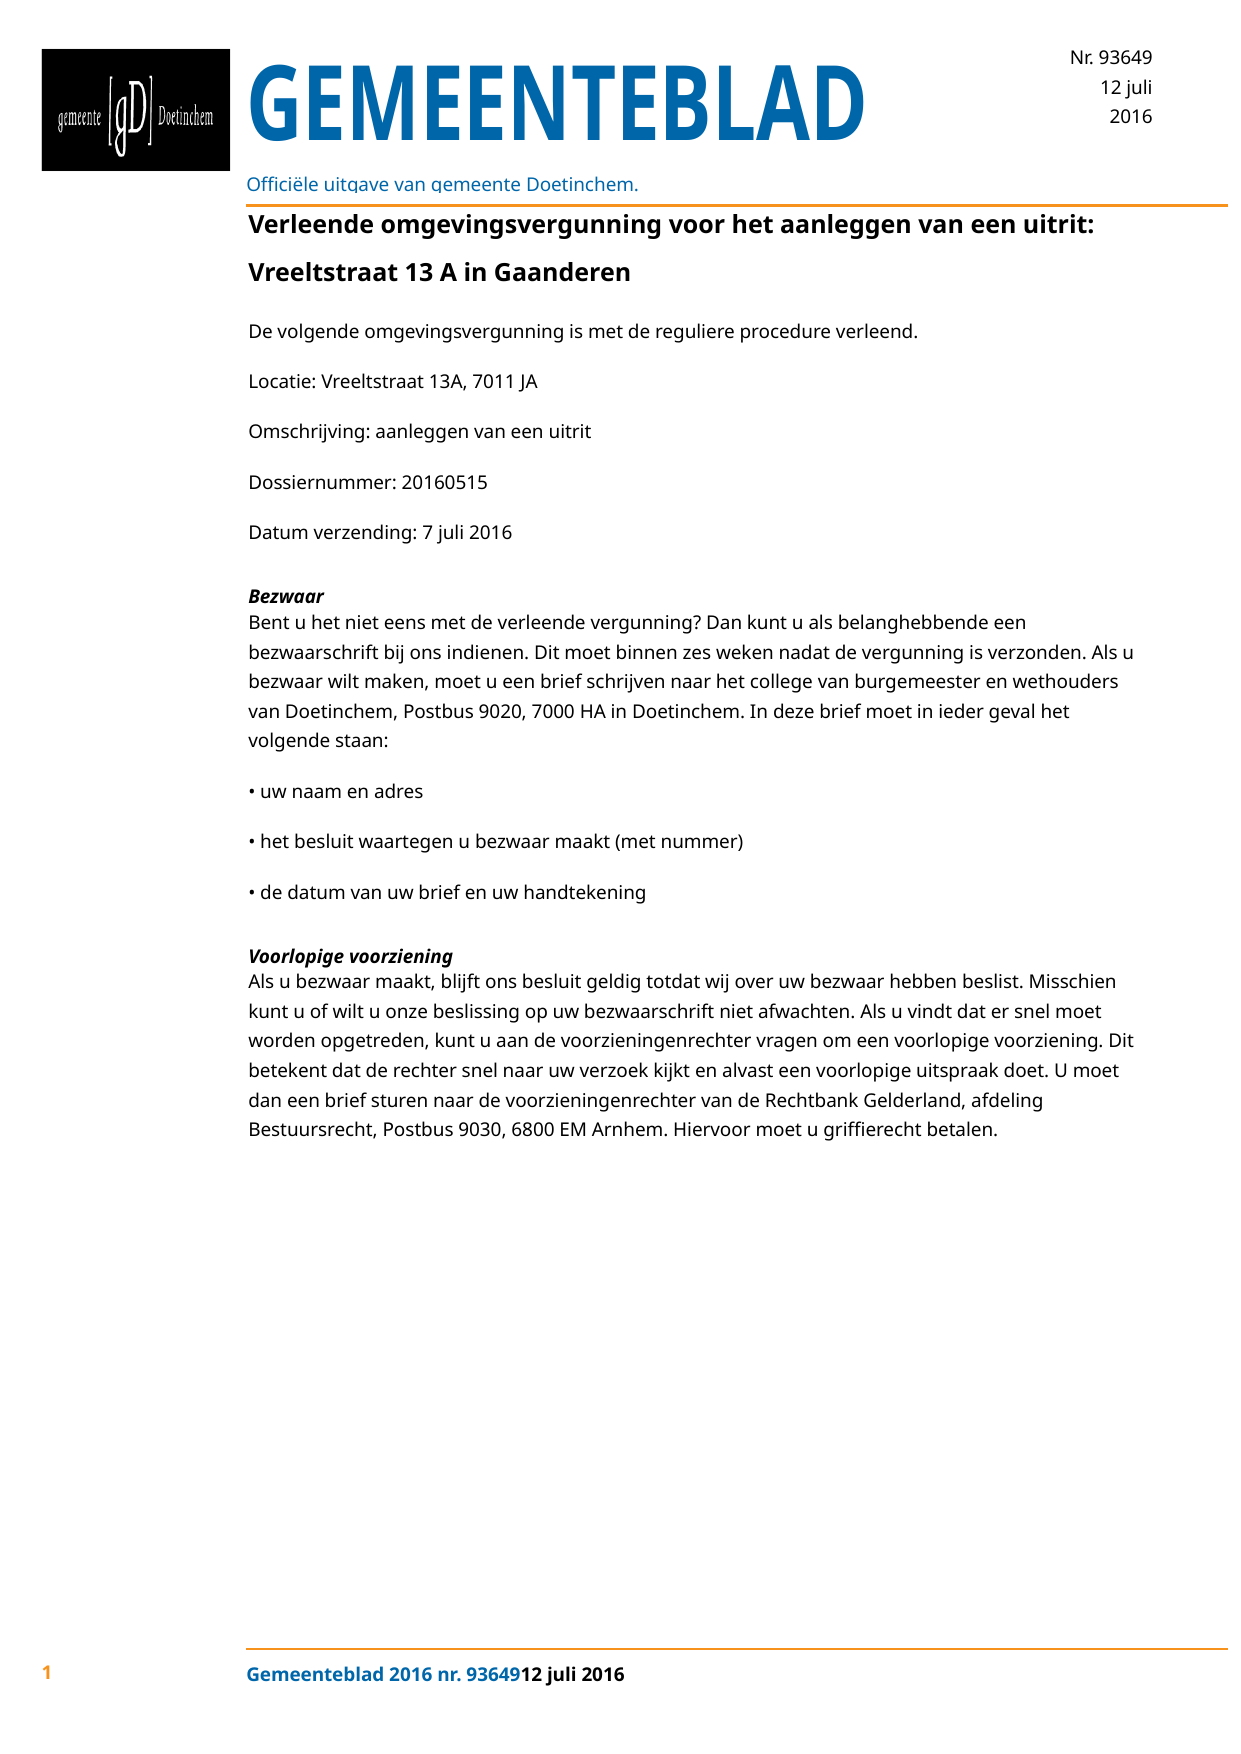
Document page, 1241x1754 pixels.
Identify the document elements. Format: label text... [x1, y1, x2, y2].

text Bezwaar [248, 583, 1152, 609]
text Omschrijving: aanleggen van een uitrit [248, 419, 1152, 444]
text Datum verzending: 7 juli 2016 [248, 519, 1152, 545]
text • de datum van uw brief en uw handtekening [248, 879, 1152, 904]
text Verleende omgevingsvergunning voor het aanleggen van een uitrit: Vreeltstraat 13 A in Gaanderen [248, 207, 1152, 288]
text • uw naam en adres [248, 778, 1152, 804]
picture [41, 47, 231, 172]
text Voorlopige voorziening [248, 943, 1152, 968]
text Als u bezwaar maakt, blijft ons besluit geldig totdat wij over uw bezwaar hebben beslist. Misschien kunt u of wilt u onze beslissing op uw bezwaarschrift niet afwachten. Als u vindt dat er snel moet worden opgetreden, kunt u aan de voorzieningenrechter vragen om een voorlopige voorziening. Dit betekent dat de rechter snel naar uw verzoek kijkt en alvast een voorlopige uitspraak doet. U moet dan een brief sturen naar de voorzieningenrechter van de Rechtbank Gelderland, afdeling Bestuursrecht, Postbus 9030, 6800 EM Arnhem. Hiervoor moet u griffierecht betalen. [248, 968, 1152, 1142]
text Locatie: Vreeltstraat 13A, 7011 JA [248, 368, 1152, 394]
text Dossiernummer: 20160515 [248, 469, 1152, 495]
text Bent u het niet eens met de verleende vergunning? Dan kunt u als belanghebbende een bezwaarschrift bij ons indienen. Dit moet binnen zes weken nadat de vergunning is verzonden. Als u bezwaar wilt maken, moet u een brief schrijven naar het college van burgemeester en wethouders van Doetinchem, Postbus 9020, 7000 HA in Doetinchem. In deze brief moet in ieder geval het volgende staan: [248, 609, 1152, 753]
text De volgende omgevingsvergunning is met de reguliere procedure verleend. [248, 318, 1152, 344]
text • het besluit waartegen u bezwaar maakt (met nummer) [248, 828, 1152, 854]
